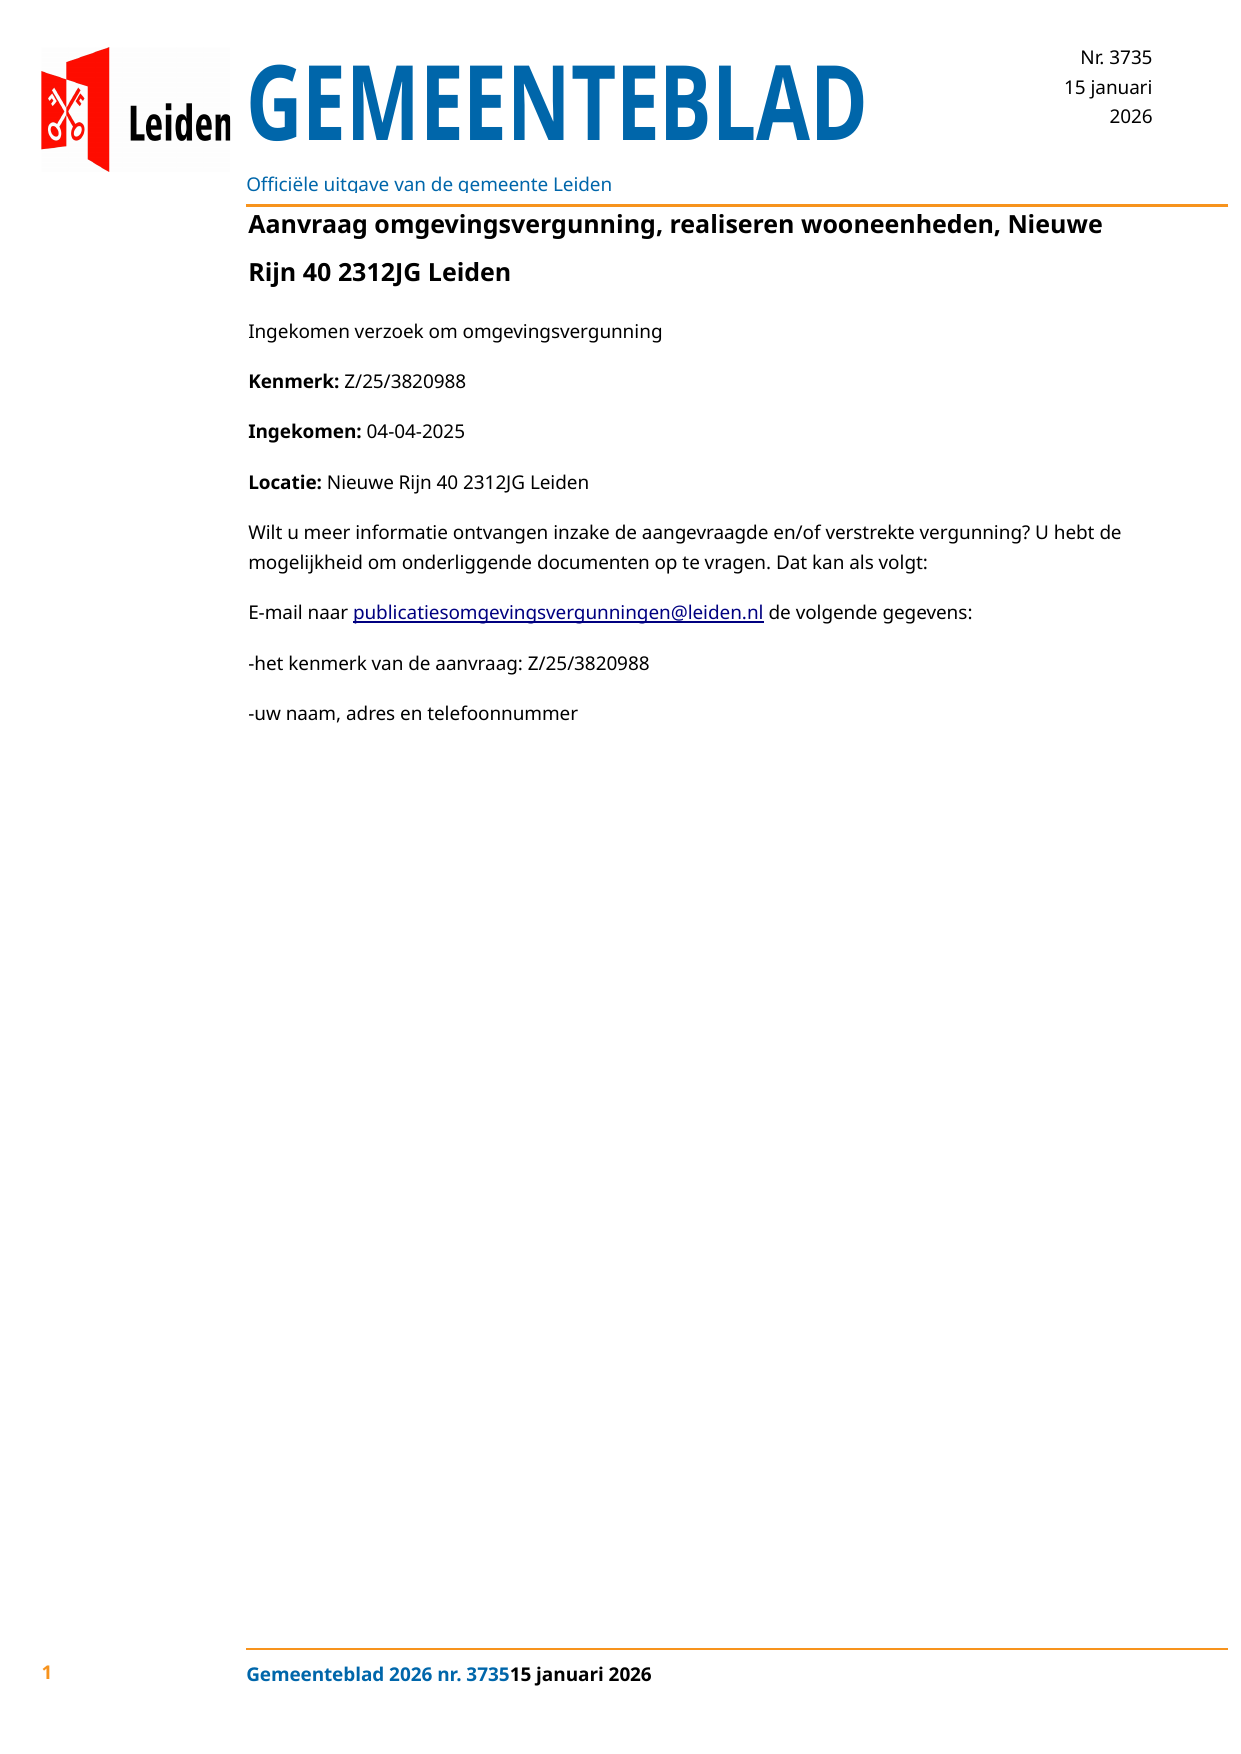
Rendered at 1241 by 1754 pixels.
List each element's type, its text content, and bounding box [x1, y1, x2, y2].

text Ingekomen: 04-04-2025 [248, 419, 1152, 444]
text Ingekomen verzoek om omgevingsvergunning [248, 318, 1152, 344]
text Kenmerk: Z/25/3820988 [248, 368, 1152, 394]
text -uw naam, adres en telefoonnummer [248, 700, 1152, 726]
picture [41, 47, 231, 172]
text -het kenmerk van de aanvraag: Z/25/3820988 [248, 650, 1152, 676]
text Aanvraag omgevingsvergunning, realiseren wooneenheden, Nieuwe Rijn 40 2312JG Leiden [248, 207, 1152, 288]
text E-mail naar publicatiesomgevingsvergunningen@leiden.nl de volgende gegevens: [248, 599, 1152, 625]
text Locatie: Nieuwe Rijn 40 2312JG Leiden [248, 469, 1152, 495]
text Wilt u meer informatie ontvangen inzake de aangevraagde en/of verstrekte vergunning? U hebt de mogelijkheid om onderliggende documenten op te vragen. Dat kan als volgt: [248, 519, 1152, 575]
